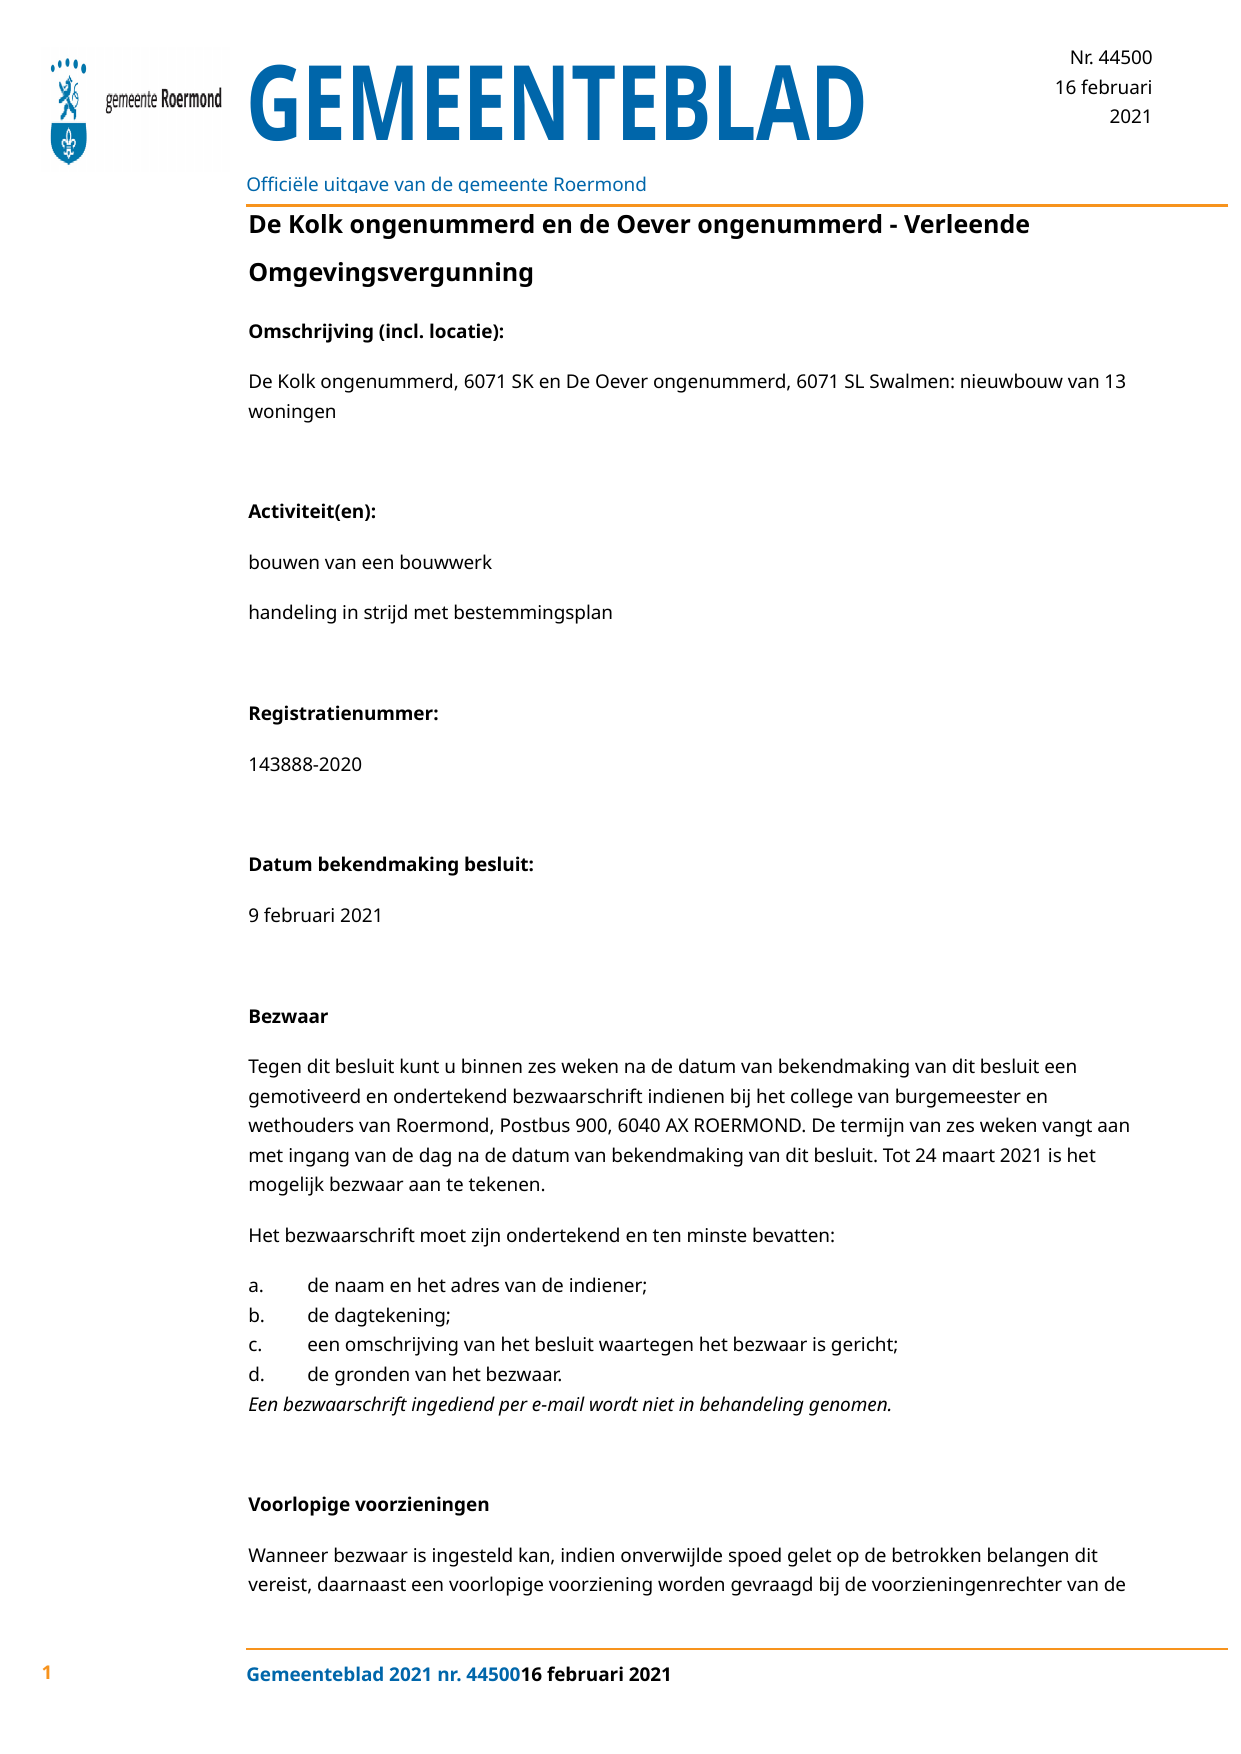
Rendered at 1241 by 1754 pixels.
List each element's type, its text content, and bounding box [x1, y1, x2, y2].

text Een bezwaarschrift ingediend per e-mail wordt niet in behandeling genomen. [248, 1391, 1152, 1417]
text Datum bekendmaking besluit: [248, 852, 1152, 877]
list de gronden van het bezwaar. [248, 1361, 1152, 1387]
text 143888-2020 [248, 751, 1152, 777]
text Het bezwaarschrift moet zijn ondertekend en ten minste bevatten: [248, 1222, 1152, 1248]
text Voorlopige voorzieningen [248, 1492, 1152, 1517]
text Registratienummer: [248, 700, 1152, 726]
text Omschrijving (incl. locatie): [248, 318, 1152, 344]
text De Kolk ongenummerd en de Oever ongenummerd - Verleende Omgevingsvergunning [248, 207, 1152, 288]
text 9 februari 2021 [248, 902, 1152, 928]
text Activiteit(en): [248, 499, 1152, 524]
text Wanneer bezwaar is ingesteld kan, indien onverwijlde spoed gelet op de betrokken belangen dit vereist, daarnaast een voorlopige voorziening worden gevraagd bij de voorzieningenrechter van de [248, 1542, 1152, 1597]
text handeling in strijd met bestemmingsplan [248, 599, 1152, 625]
list de dagtekening; [248, 1302, 1152, 1328]
text De Kolk ongenummerd, 6071 SK en De Oever ongenummerd, 6071 SL Swalmen: nieuwbouw van 13 woningen [248, 368, 1152, 424]
text bouwen van een bouwwerk [248, 549, 1152, 575]
picture [41, 47, 231, 172]
text Bezwaar [248, 1003, 1152, 1029]
list de naam en het adres van de indiener; [248, 1272, 1152, 1298]
list een omschrijving van het besluit waartegen het bezwaar is gericht; [248, 1332, 1152, 1357]
text Tegen dit besluit kunt u binnen zes weken na de datum van bekendmaking van dit besluit een gemotiveerd en ondertekend bezwaarschrift indienen bij het college van burgemeester en wethouders van Roermond, Postbus 900, 6040 AX ROERMOND. De termijn van zes weken vangt aan met ingang van de dag na de datum van bekendmaking van dit besluit. Tot 24 maart 2021 is het mogelijk bezwaar aan te tekenen. [248, 1053, 1152, 1197]
